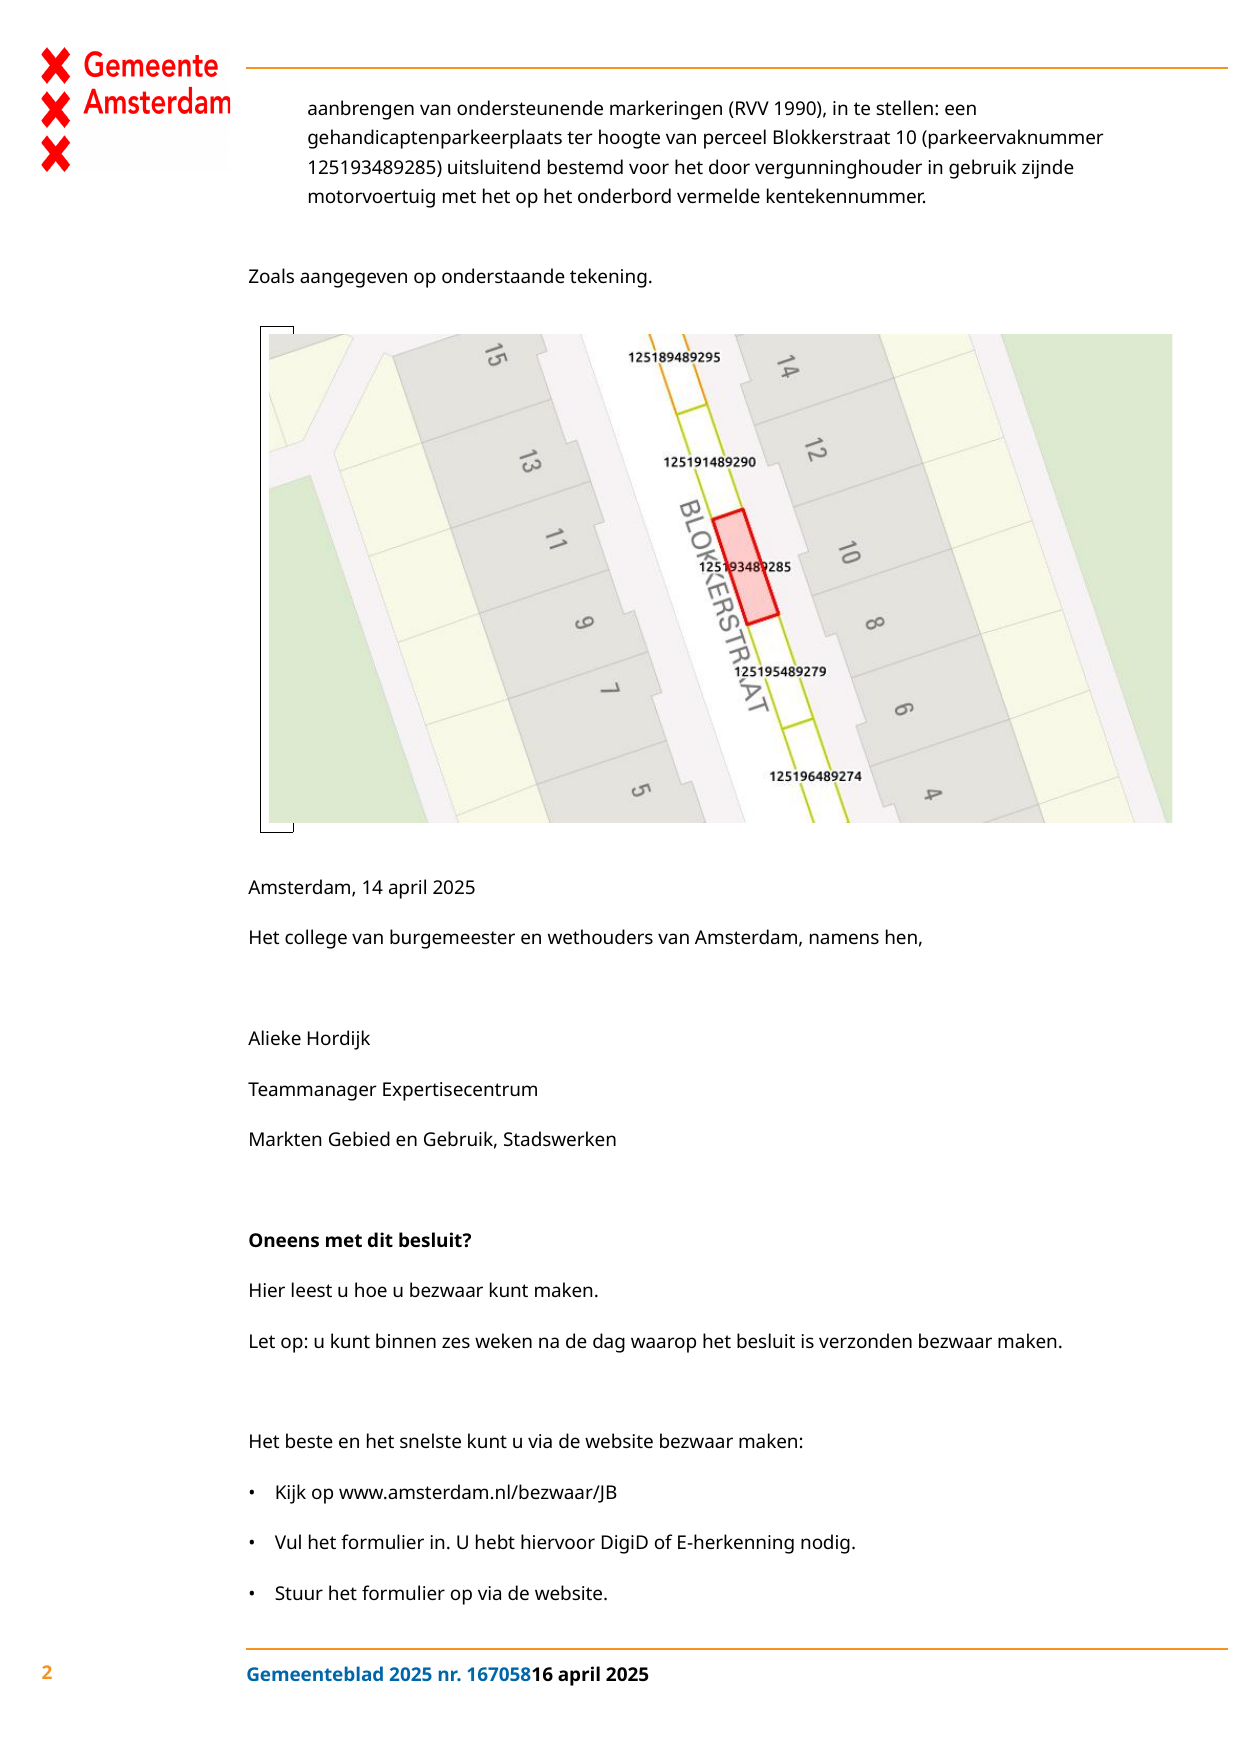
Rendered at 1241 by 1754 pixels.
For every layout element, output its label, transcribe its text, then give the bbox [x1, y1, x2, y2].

text Zoals aangegeven op onderstaande tekening. [248, 263, 1152, 289]
text Let op: u kunt binnen zes weken na de dag waarop het besluit is verzonden bezwaar maken. [248, 1328, 1152, 1353]
text Teammanager Expertisecentrum [248, 1076, 1152, 1101]
text • Stuur het formulier op via de website. [248, 1580, 1152, 1606]
picture [41, 47, 231, 172]
text • Vul het formulier in. U hebt hiervoor DigiD of E-herkenning nodig. [248, 1529, 1152, 1555]
list aanbrengen van ondersteunende markeringen (RVV 1990), in te stellen: een gehandicaptenparkeerplaats ter hoogte van perceel Blokkerstraat 10 (parkeervaknummer 125193489285) uitsluitend bestemd voor het door vergunninghouder in gebruik zijnde motorvoertuig met het op het onderbord vermelde kentekennummer. [248, 95, 1152, 209]
text Oneens met dit besluit? [248, 1227, 1152, 1253]
text Het college van burgemeester en wethouders van Amsterdam, namens hen, [248, 924, 1152, 950]
text Hier leest u hoe u bezwaar kunt maken. [248, 1277, 1152, 1303]
text Markten Gebied en Gebruik, Stadswerken [248, 1126, 1152, 1152]
text Amsterdam, 14 april 2025 [248, 874, 1152, 900]
text Het beste en het snelste kunt u via de website bezwaar maken: [248, 1429, 1152, 1454]
picture [268, 334, 1173, 823]
text Alieke Hordijk [248, 1025, 1152, 1051]
text • Kijk op www.amsterdam.nl/bezwaar/JB [248, 1479, 1152, 1505]
